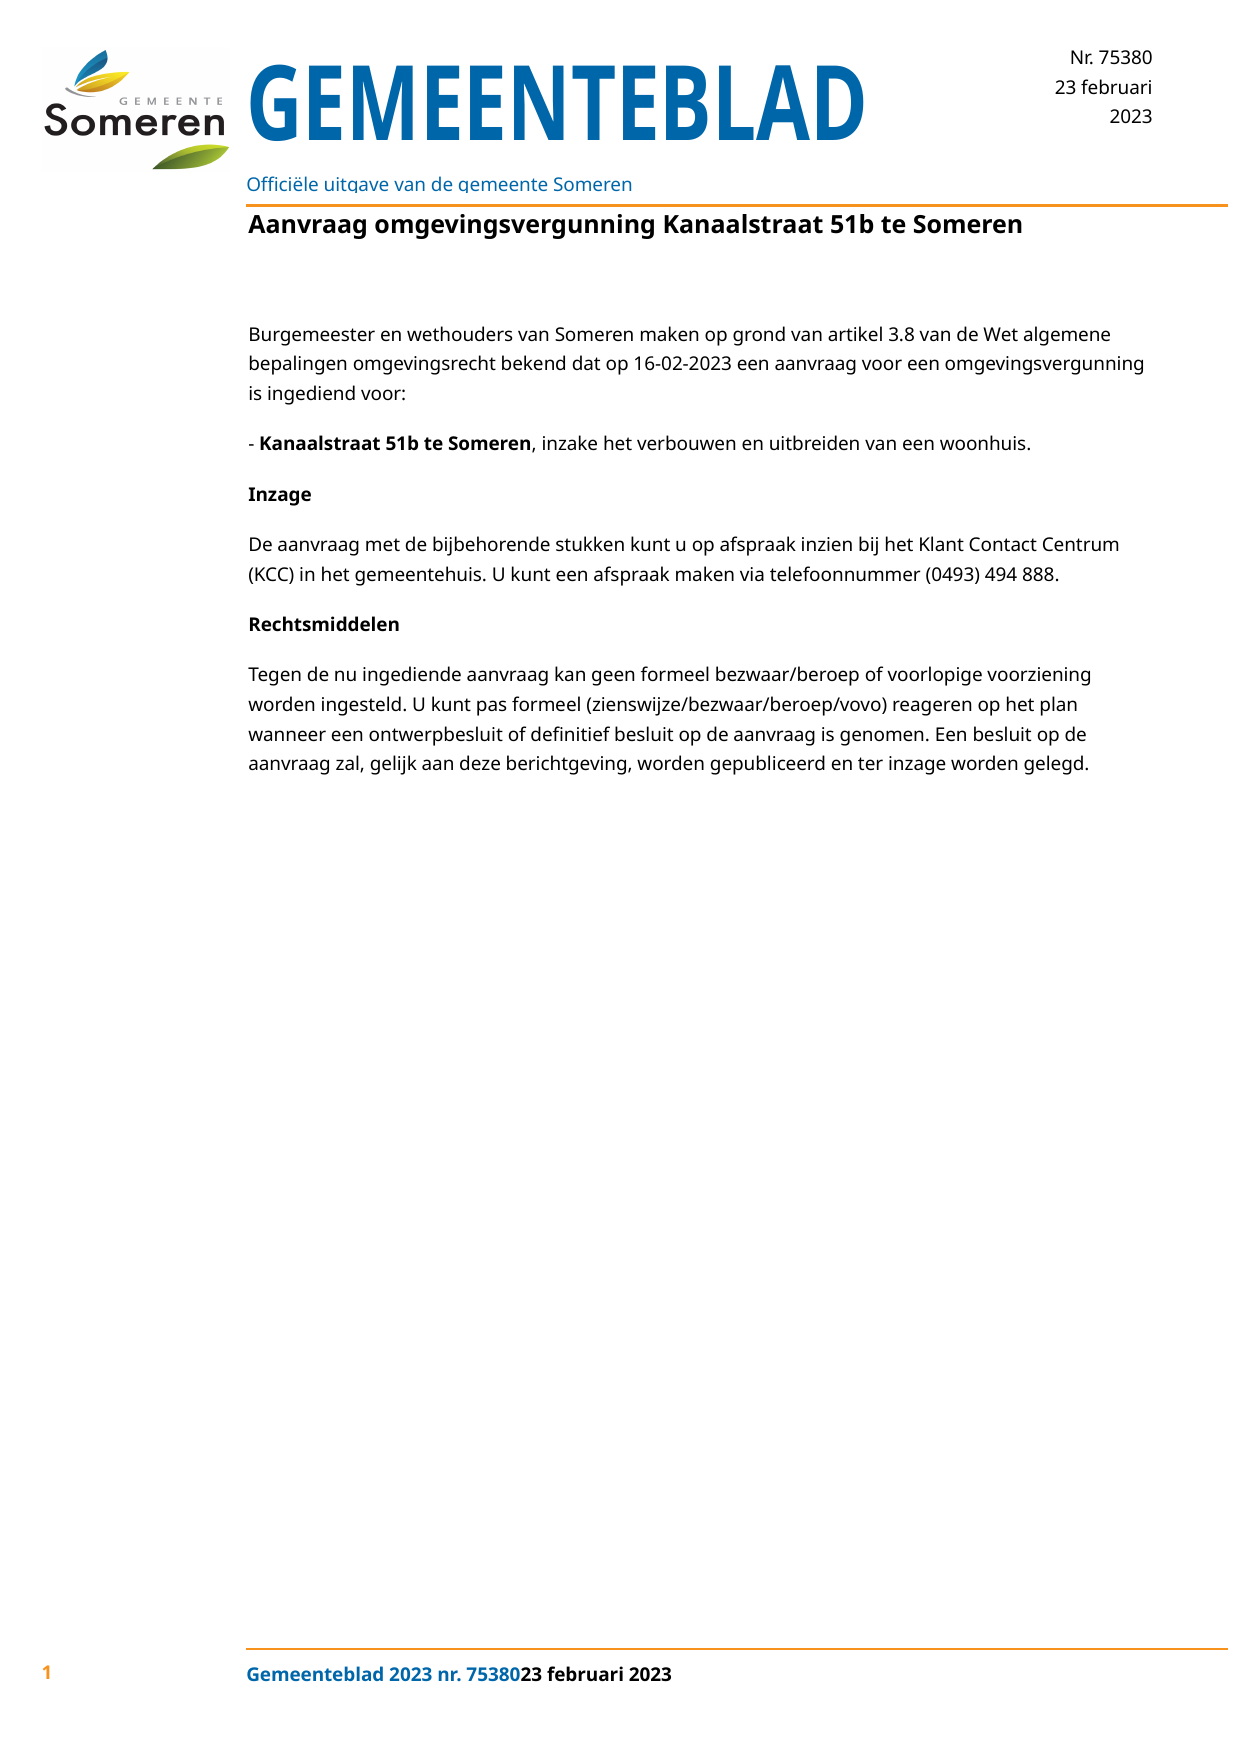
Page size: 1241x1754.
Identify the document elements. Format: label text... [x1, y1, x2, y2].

text - Kanaalstraat 51b te Someren, inzake het verbouwen en uitbreiden van een woonhuis. [248, 430, 1152, 456]
picture [41, 47, 231, 172]
text Rechtsmiddelen [248, 611, 1152, 637]
text Aanvraag omgevingsvergunning Kanaalstraat 51b te Someren [248, 207, 1152, 241]
text Tegen de nu ingediende aanvraag kan geen formeel bezwaar/beroep of voorlopige voorziening worden ingesteld. U kunt pas formeel (zienswijze/bezwaar/beroep/vovo) reageren op het plan wanneer een ontwerpbesluit of definitief besluit op de aanvraag is genomen. Een besluit op de aanvraag zal, gelijk aan deze berichtgeving, worden gepubliceerd en ter inzage worden gelegd. [248, 662, 1152, 776]
text De aanvraag met de bijbehorende stukken kunt u op afspraak inzien bij het Klant Contact Centrum (KCC) in het gemeentehuis. U kunt een afspraak maken via telefoonnummer (0493) 494 888. [248, 531, 1152, 586]
text Inzage [248, 481, 1152, 506]
text Burgemeester en wethouders van Someren maken op grond van artikel 3.8 van de Wet algemene bepalingen omgevingsrecht bekend dat op 16-02-2023 een aanvraag voor een omgevingsvergunning is ingediend voor: [248, 321, 1152, 406]
